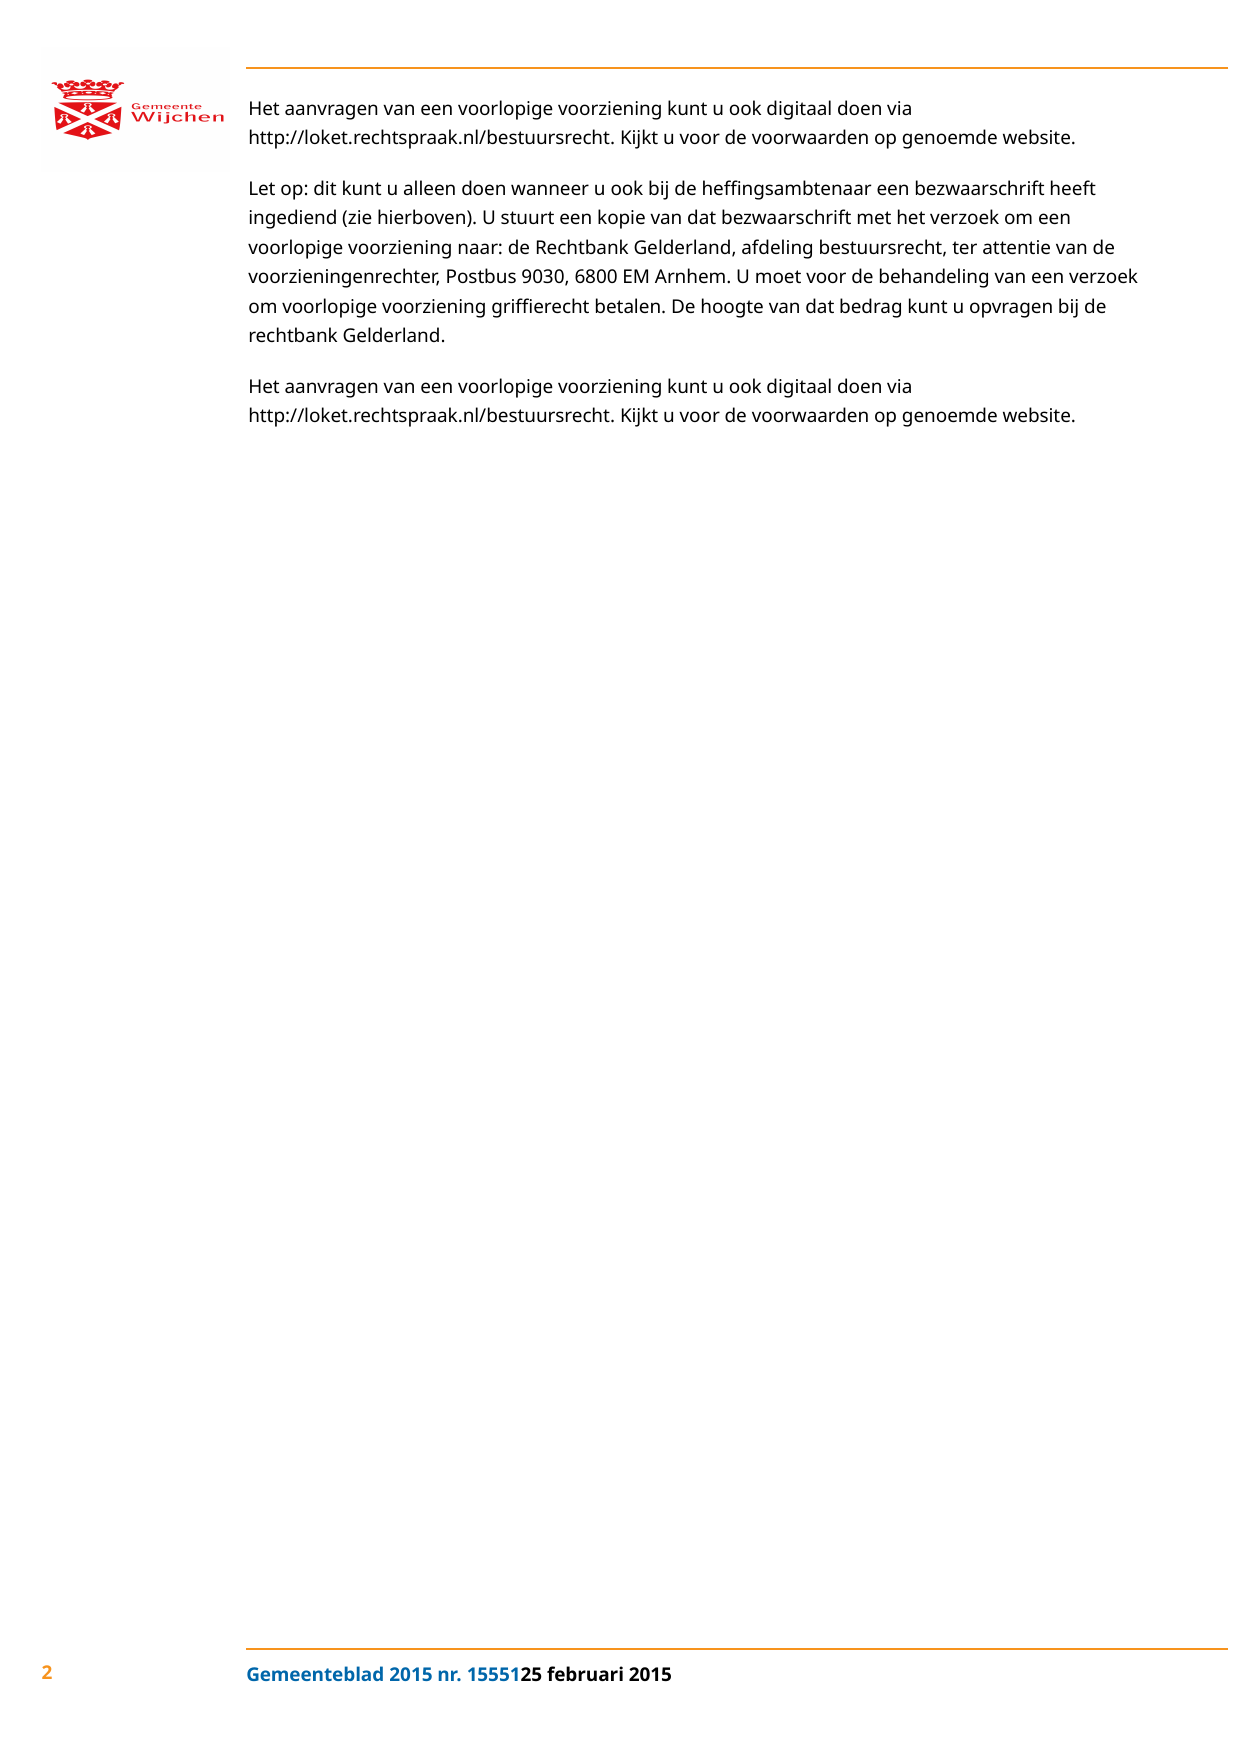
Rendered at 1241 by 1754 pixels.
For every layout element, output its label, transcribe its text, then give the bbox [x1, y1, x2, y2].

text Het aanvragen van een voorlopige voorziening kunt u ook digitaal doen via http://loket.rechtspraak.nl/bestuursrecht. Kijkt u voor de voorwaarden op genoemde website. [248, 95, 1152, 150]
picture [41, 47, 231, 172]
text Let op: dit kunt u alleen doen wanneer u ook bij de heffingsambtenaar een bezwaarschrift heeft ingediend (zie hierboven). U stuurt een kopie van dat bezwaarschrift met het verzoek om een voorlopige voorziening naar: de Rechtbank Gelderland, afdeling bestuursrecht, ter attentie van de voorzieningenrechter, Postbus 9030, 6800 EM Arnhem. U moet voor de behandeling van een verzoek om voorlopige voorziening griffierecht betalen. De hoogte van dat bedrag kunt u opvragen bij de rechtbank Gelderland. [248, 175, 1152, 348]
text Het aanvragen van een voorlopige voorziening kunt u ook digitaal doen via http://loket.rechtspraak.nl/bestuursrecht. Kijkt u voor de voorwaarden op genoemde website. [248, 373, 1152, 428]
